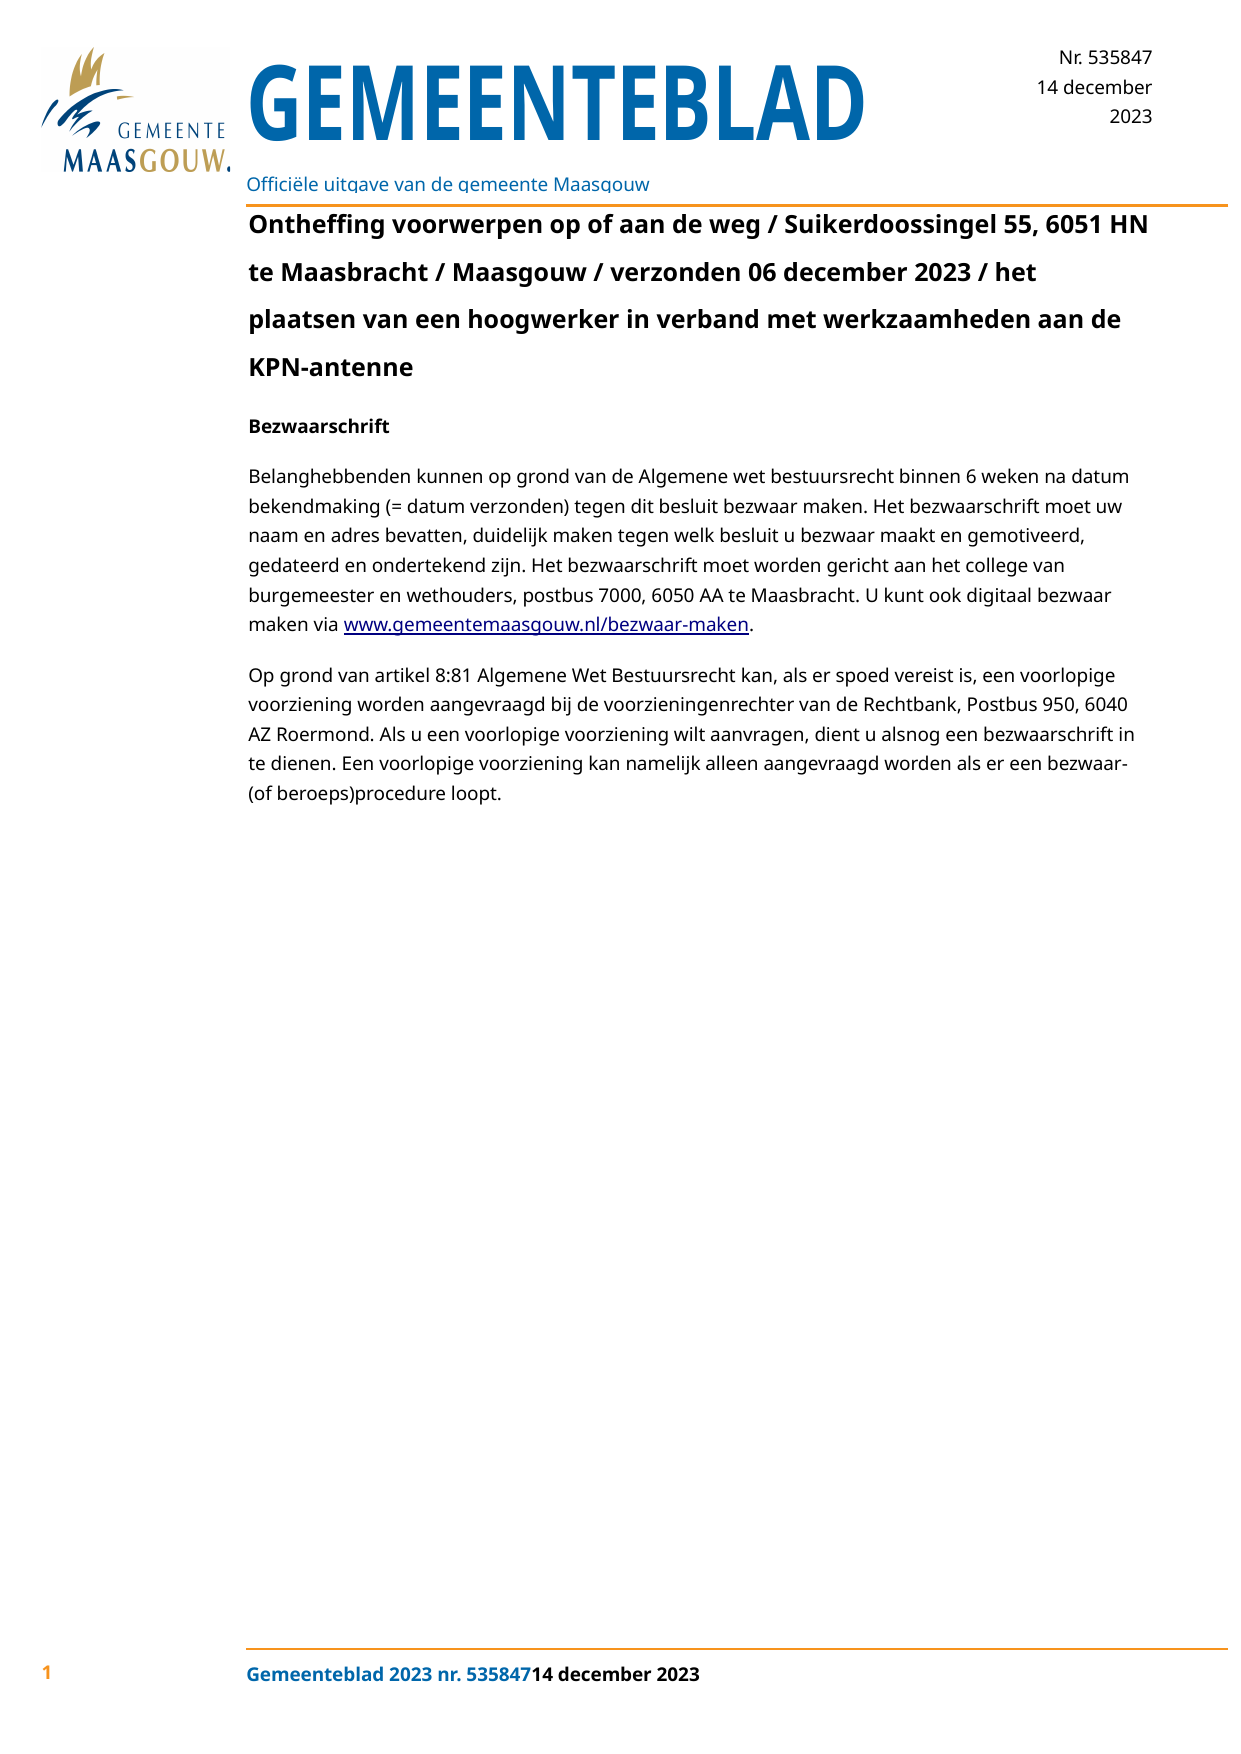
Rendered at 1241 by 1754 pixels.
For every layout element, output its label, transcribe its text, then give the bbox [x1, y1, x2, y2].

text Op grond van artikel 8:81 Algemene Wet Bestuursrecht kan, als er spoed vereist is, een voorlopige voorziening worden aangevraagd bij de voorzieningenrechter van de Rechtbank, Postbus 950, 6040 AZ Roermond. Als u een voorlopige voorziening wilt aanvragen, dient u alsnog een bezwaarschrift in te dienen. Een voorlopige voorziening kan namelijk alleen aangevraagd worden als er een bezwaar- (of beroeps)procedure loopt. [248, 662, 1152, 806]
picture [41, 47, 231, 172]
text Ontheffing voorwerpen op of aan de weg / Suikerdoossingel 55, 6051 HN te Maasbracht / Maasgouw / verzonden 06 december 2023 / het plaatsen van een hoogwerker in verband met werkzaamheden aan de KPN-antenne [248, 207, 1152, 384]
text Belanghebbenden kunnen op grond van de Algemene wet bestuursrecht binnen 6 weken na datum bekendmaking (= datum verzonden) tegen dit besluit bezwaar maken. Het bezwaarschrift moet uw naam en adres bevatten, duidelijk maken tegen welk besluit u bezwaar maakt en gemotiveerd, gedateerd en ondertekend zijn. Het bezwaarschrift moet worden gericht aan het college van burgemeester en wethouders, postbus 7000, 6050 AA te Maasbracht. U kunt ook digitaal bezwaar maken via www.gemeentemaasgouw.nl/bezwaar-maken. [248, 463, 1152, 637]
text Bezwaarschrift [248, 413, 1152, 439]
